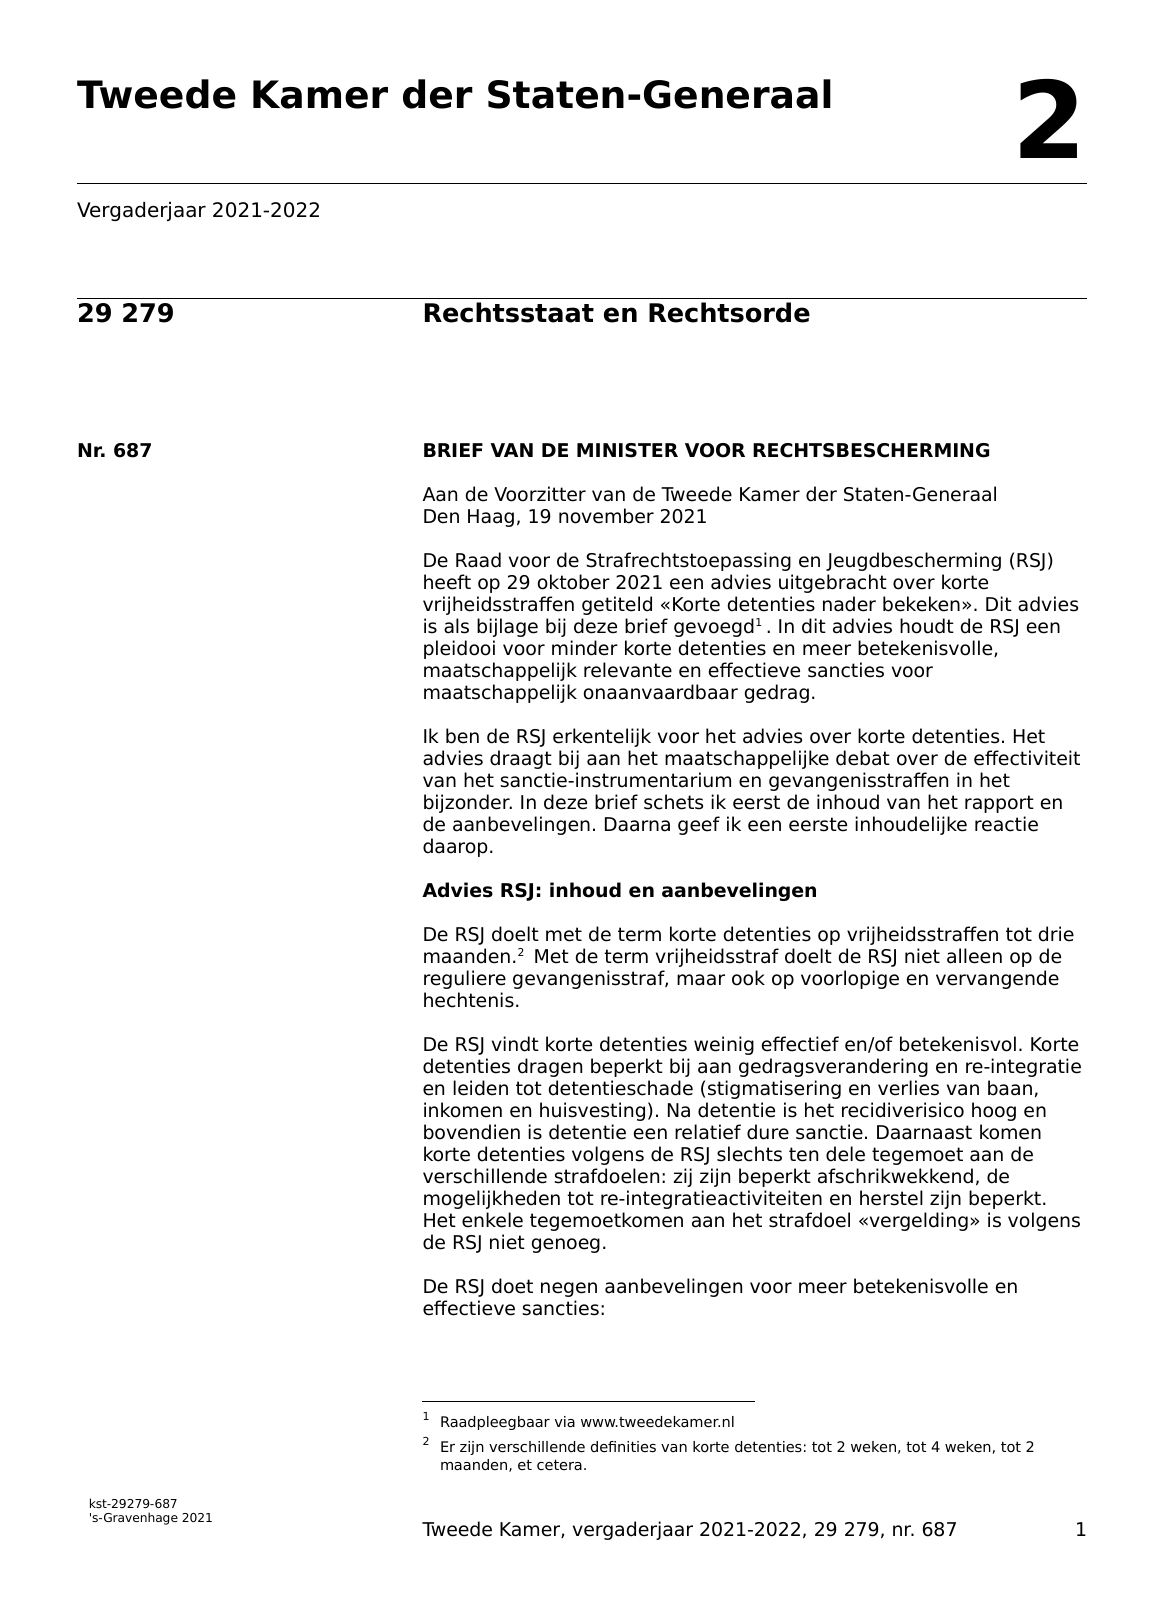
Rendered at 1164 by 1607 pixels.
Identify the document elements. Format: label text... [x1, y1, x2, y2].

subtitle Advies RSJ: inhoud en aanbevelingen [422, 880, 1087, 902]
text Aan de Voorzitter van de Tweede Kamer der Staten-Generaal [422, 484, 1087, 506]
text De RSJ vindt korte detenties weinig effectief en/of betekenisvol. Korte detenties dragen beperkt bij aan gedragsverandering en re-integratie en leiden tot detentieschade (stigmatisering en verlies van baan, inkomen en huisvesting). Na detentie is het recidiverisico hoog en bovendien is detentie een relatief dure sanctie. Daarnaast komen korte detenties volgens de RSJ slechts ten dele tegemoet aan de verschillende strafdoelen: zij zijn beperkt afschrikwekkend, de mogelijkheden tot re-integratieactiviteiten en herstel zijn beperkt. Het enkele tegemoetkomen aan het strafdoel «vergelding» is volgens de RSJ niet genoeg. [422, 1034, 1087, 1254]
text Ik ben de RSJ erkentelijk voor het advies over korte detenties. Het advies draagt bij aan het maatschappelijke debat over de effectiviteit van het sanctie-instrumentarium en gevangenisstraffen in het bijzonder. In deze brief schets ik eerst de inhoud van het rapport en de aanbevelingen. Daarna geef ik een eerste inhoudelijke reactie daarop. [422, 726, 1087, 858]
table_cell Vergaderjaar 2021-2022 [77, 184, 1087, 298]
text Den Haag, 19 november 2021 [422, 506, 1087, 528]
subtitle 29 279 Rechtsstaat en Rechtsorde [77, 299, 1087, 329]
text Er zijn verschillende definities van korte detenties: tot 2 weken, tot 4 weken, tot 2 maanden, et cetera. [422, 1435, 1087, 1474]
text De RSJ doelt met de term korte detenties op vrijheidsstraffen tot drie maanden. Met de term vrijheidsstraf doelt de RSJ niet alleen op de reguliere gevangenisstraf, maar ook op voorlopige en vervangende hechtenis. [422, 924, 1087, 1012]
text De RSJ doet negen aanbevelingen voor meer betekenisvolle en effectieve sancties: [422, 1276, 1087, 1320]
table_header 2 [886, 59, 1087, 183]
table_header Tweede Kamer der Staten-Generaal [77, 59, 886, 183]
text kst-29279-687 [88, 1497, 323, 1511]
subtitle Nr. 687 BRIEF VAN DE MINISTER VOOR RECHTSBESCHERMING [77, 440, 1087, 462]
text De Raad voor de Strafrechtstoepassing en Jeugdbescherming (RSJ) heeft op 29 oktober 2021 een advies uitgebracht over korte vrijheidsstraffen getiteld «Korte detenties nader bekeken». Dit advies is als bijlage bij deze brief gevoegd. In dit advies houdt de RSJ een pleidooi voor minder korte detenties en meer betekenisvolle, maatschappelijk relevante en effectieve sancties voor maatschappelijk onaanvaardbaar gedrag. [422, 550, 1087, 704]
text 's-Gravenhage 2021 [88, 1511, 323, 1525]
text Raadpleegbaar via www.tweedekamer.nl [422, 1410, 1087, 1432]
